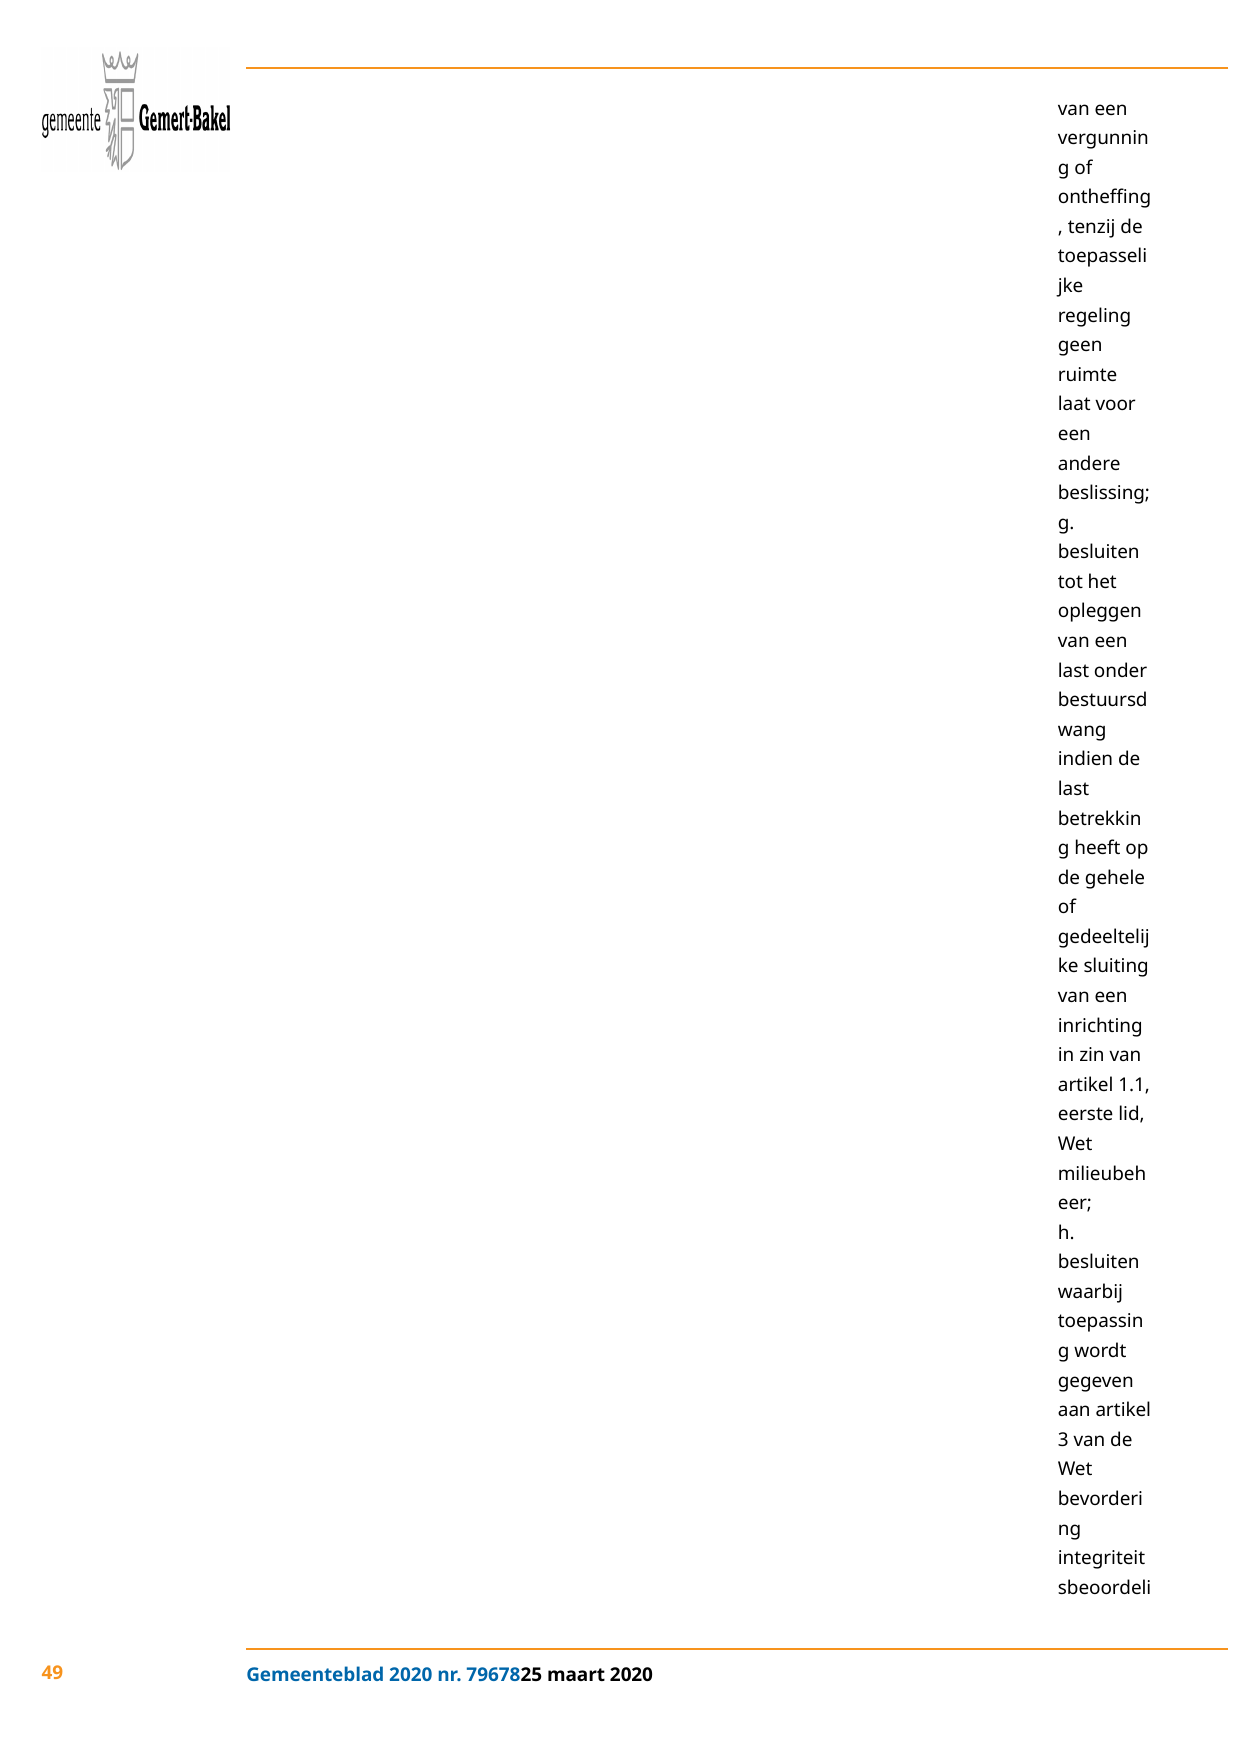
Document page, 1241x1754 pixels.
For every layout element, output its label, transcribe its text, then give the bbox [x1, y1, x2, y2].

table_cell [608, 95, 698, 1600]
table_cell [878, 95, 968, 1600]
table_cell [968, 95, 1058, 1600]
picture [41, 47, 231, 172]
table_cell [698, 95, 788, 1600]
table_cell [248, 95, 338, 1600]
table_cell van een vergunning of ontheffing, tenzij de toepasselijke regeling geen ruimte laat voor een andere beslissing; g. besluiten tot het opleggen van een last onder bestuursdwang indien de last betrekking heeft op de gehele of gedeeltelijke sluiting van een inrichting in zin van artikel 1.1, eerste lid, Wet milieubeheer; h. besluiten waarbij toepassing wordt gegeven aan artikel 3 van de Wet bevordering integriteitsbeoordeli [1058, 95, 1152, 1600]
table_cell [338, 95, 518, 1600]
table_cell [788, 95, 878, 1600]
table_cell [518, 95, 608, 1600]
